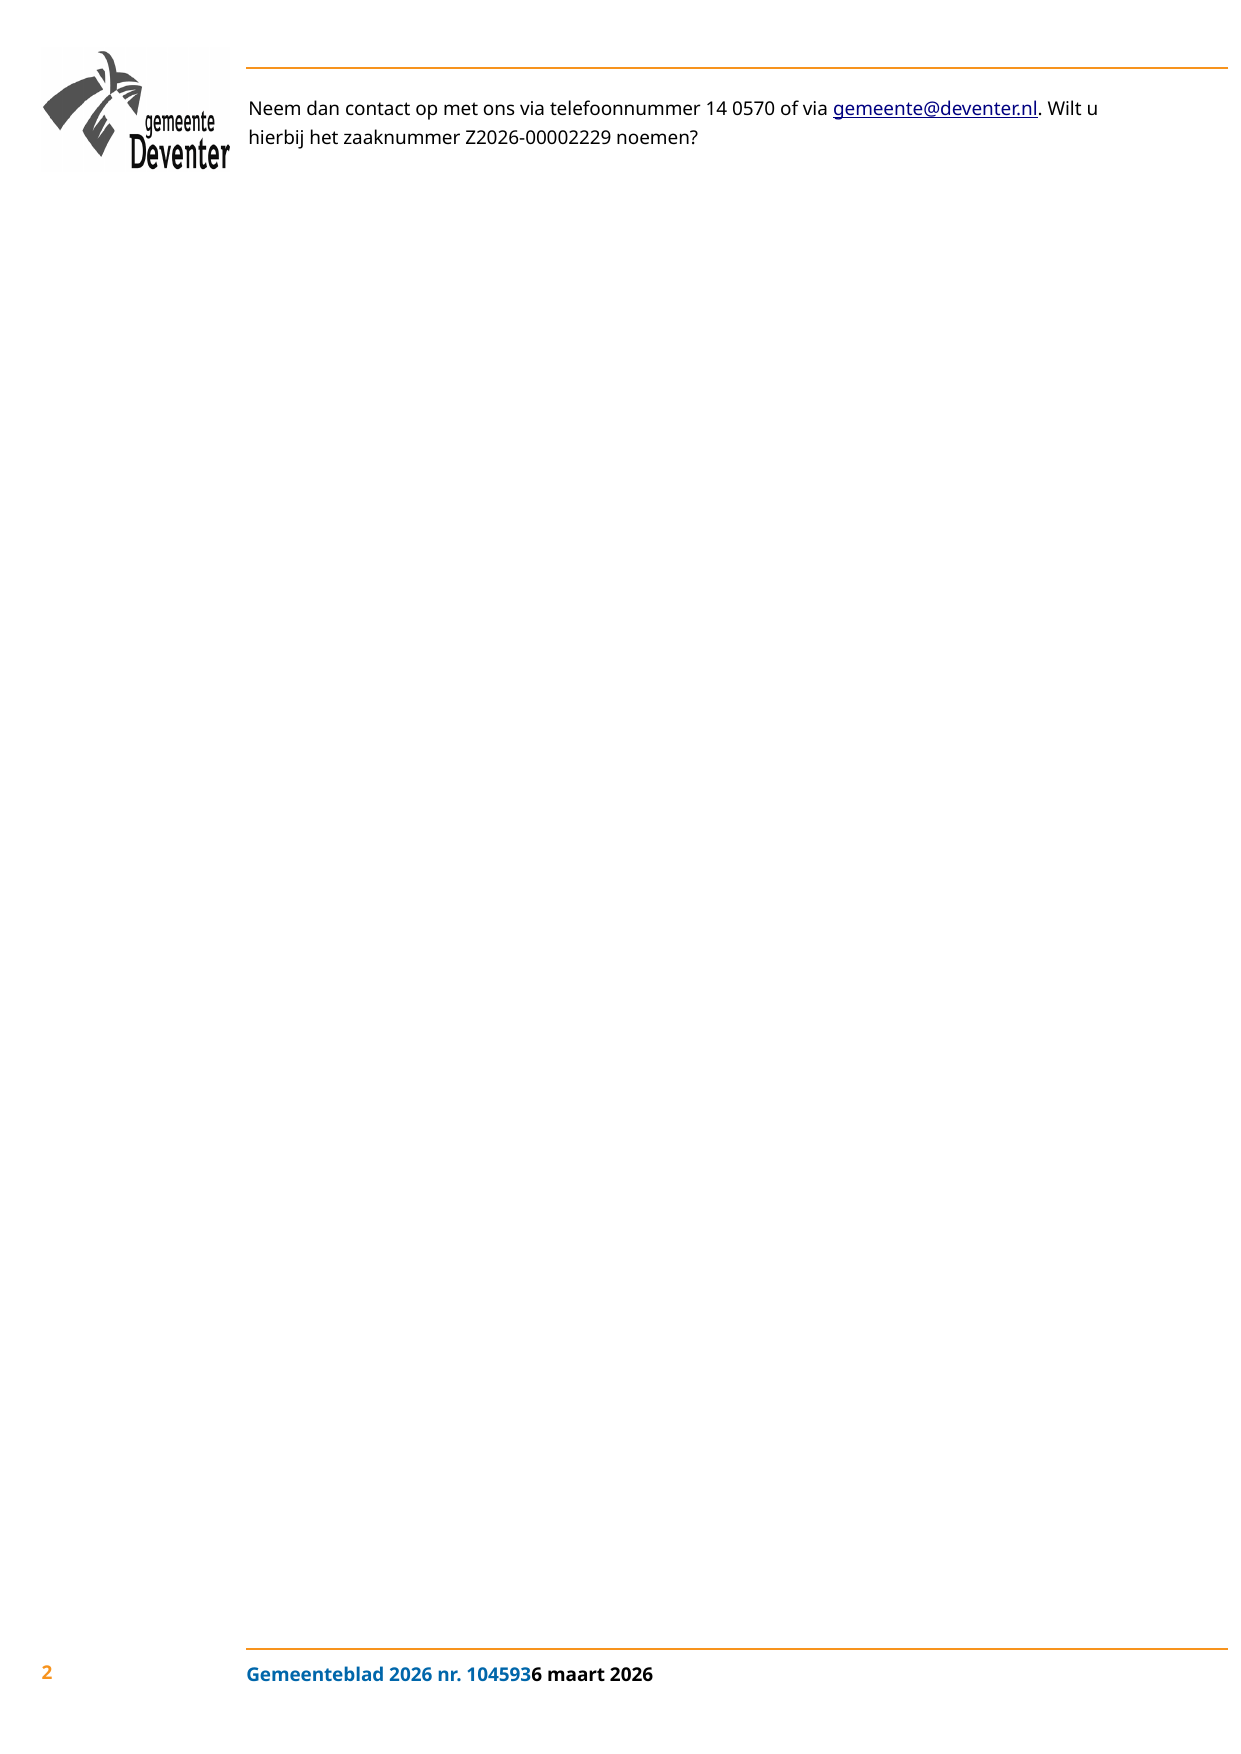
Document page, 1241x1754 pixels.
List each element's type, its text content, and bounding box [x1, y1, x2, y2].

picture [41, 47, 231, 172]
text Neem dan contact op met ons via telefoonnummer 14 0570 of via gemeente@deventer.nl. Wilt u hierbij het zaaknummer Z2026-00002229 noemen? [248, 95, 1152, 150]
